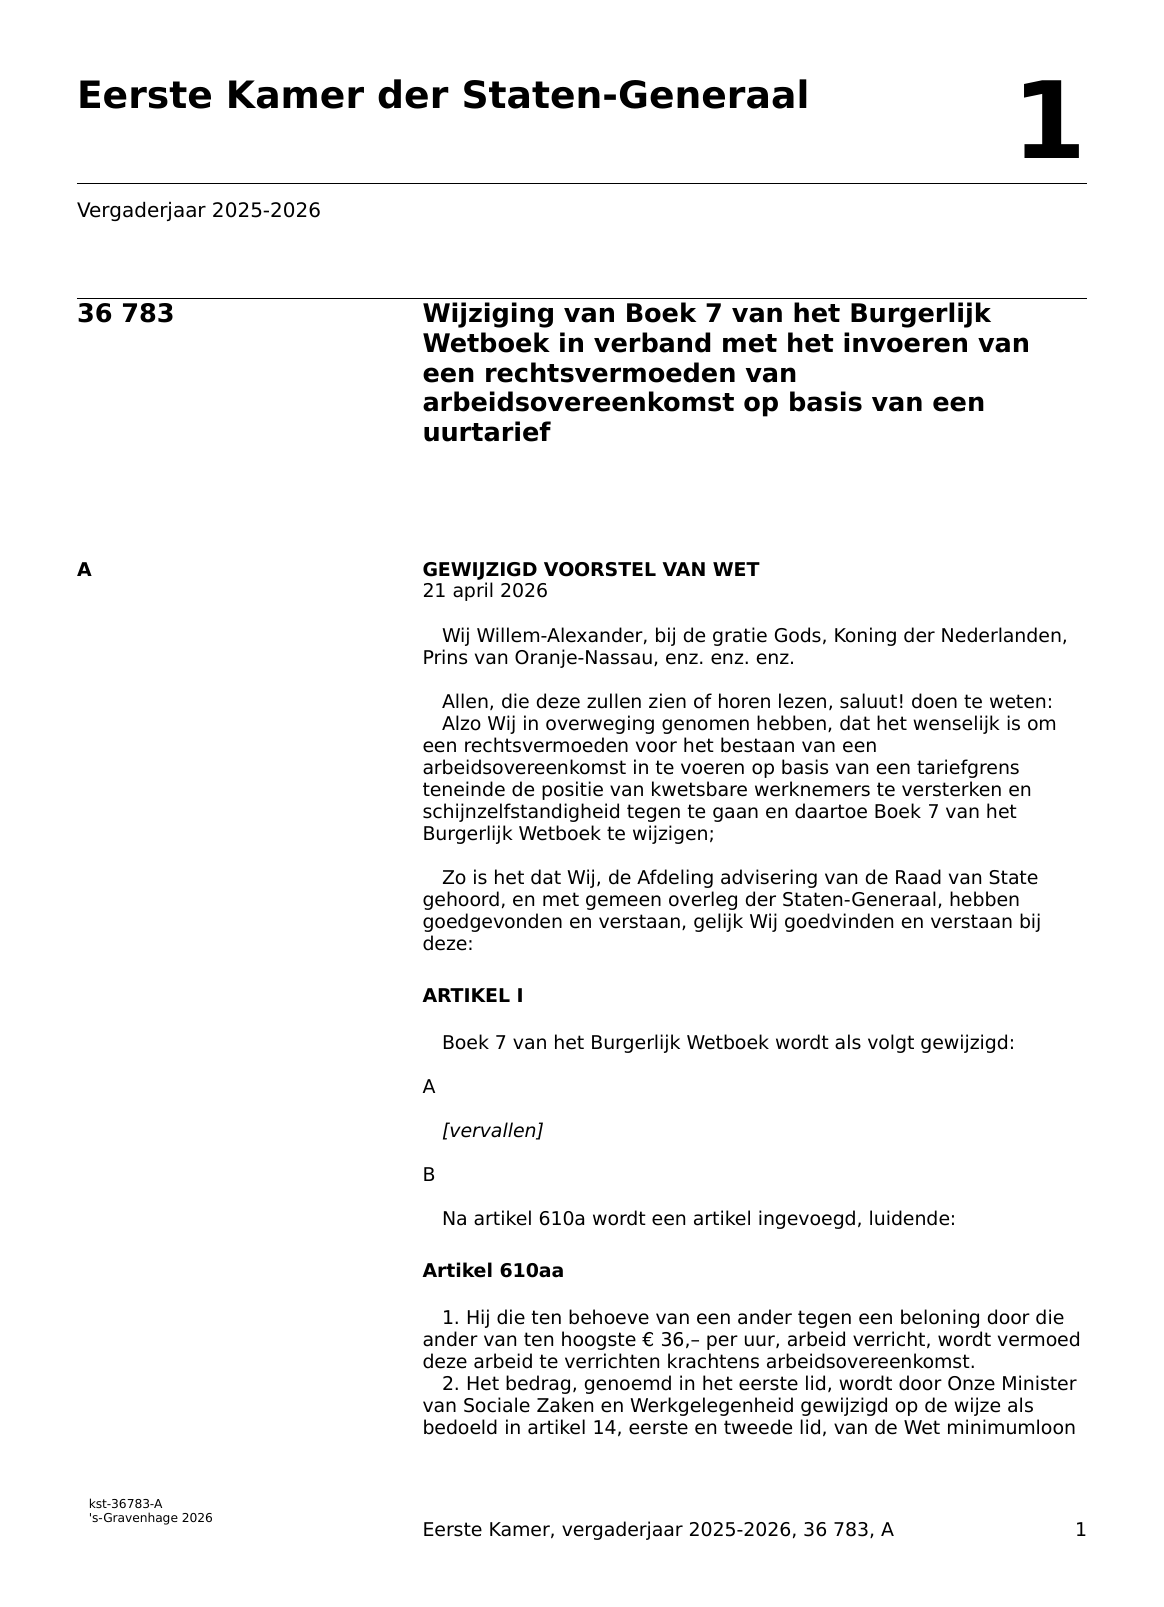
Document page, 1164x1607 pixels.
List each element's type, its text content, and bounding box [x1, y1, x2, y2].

text Boek 7 van het Burgerlijk Wetboek wordt als volgt gewijzigd: [422, 1032, 1087, 1054]
text 1. Hij die ten behoeve van een ander tegen een beloning door die ander van ten hoogste € 36,– per uur, arbeid verricht, wordt vermoed deze arbeid te verrichten krachtens arbeidsovereenkomst. [422, 1307, 1087, 1373]
text Na artikel 610a wordt een artikel ingevoegd, luidende: [422, 1208, 1087, 1230]
text kst-36783-A [88, 1497, 323, 1511]
subtitle A GEWIJZIGD VOORSTEL VAN WET [77, 558, 1087, 580]
text Zo is het dat Wij, de Afdeling advisering van de Raad van State gehoord, en met gemeen overleg der Staten-Generaal, hebben goedgevonden en verstaan, gelijk Wij goedvinden en verstaan bij deze: [422, 867, 1087, 955]
subtitle ARTIKEL I [422, 985, 1087, 1007]
text 's-Gravenhage 2026 [88, 1511, 323, 1525]
text Wij Willem-Alexander, bij de gratie Gods, Koning der Nederlanden, Prins van Oranje-Nassau, enz. enz. enz. [422, 624, 1087, 668]
text 2. Het bedrag, genoemd in het eerste lid, wordt door Onze Minister van Sociale Zaken en Werkgelegenheid gewijzigd op de wijze als bedoeld in artikel 14, eerste en tweede lid, van de Wet minimumloon [422, 1373, 1087, 1439]
table_header 1 [886, 59, 1087, 183]
text A [422, 1076, 1087, 1098]
table_header Eerste Kamer der Staten-Generaal [77, 59, 886, 183]
text B [422, 1164, 1087, 1186]
subtitle 36 783 Wijziging van Boek 7 van het Burgerlijk Wetboek in verband met het invoeren van een rechtsvermoeden van arbeidsovereenkomst op basis van een uurtarief [77, 299, 1087, 447]
text Alzo Wij in overweging genomen hebben, dat het wenselijk is om een rechtsvermoeden voor het bestaan van een arbeidsovereenkomst in te voeren op basis van een tariefgrens teneinde de positie van kwetsbare werknemers te versterken en schijnzelfstandigheid tegen te gaan en daartoe Boek 7 van het Burgerlijk Wetboek te wijzigen; [422, 713, 1087, 844]
text [vervallen] [422, 1120, 1087, 1142]
table_cell Vergaderjaar 2025-2026 [77, 184, 1087, 298]
text Allen, die deze zullen zien of horen lezen, saluut! doen te weten: [422, 691, 1087, 713]
subtitle Artikel 610aa [422, 1260, 1087, 1282]
text 21 april 2026 [422, 580, 1087, 602]
